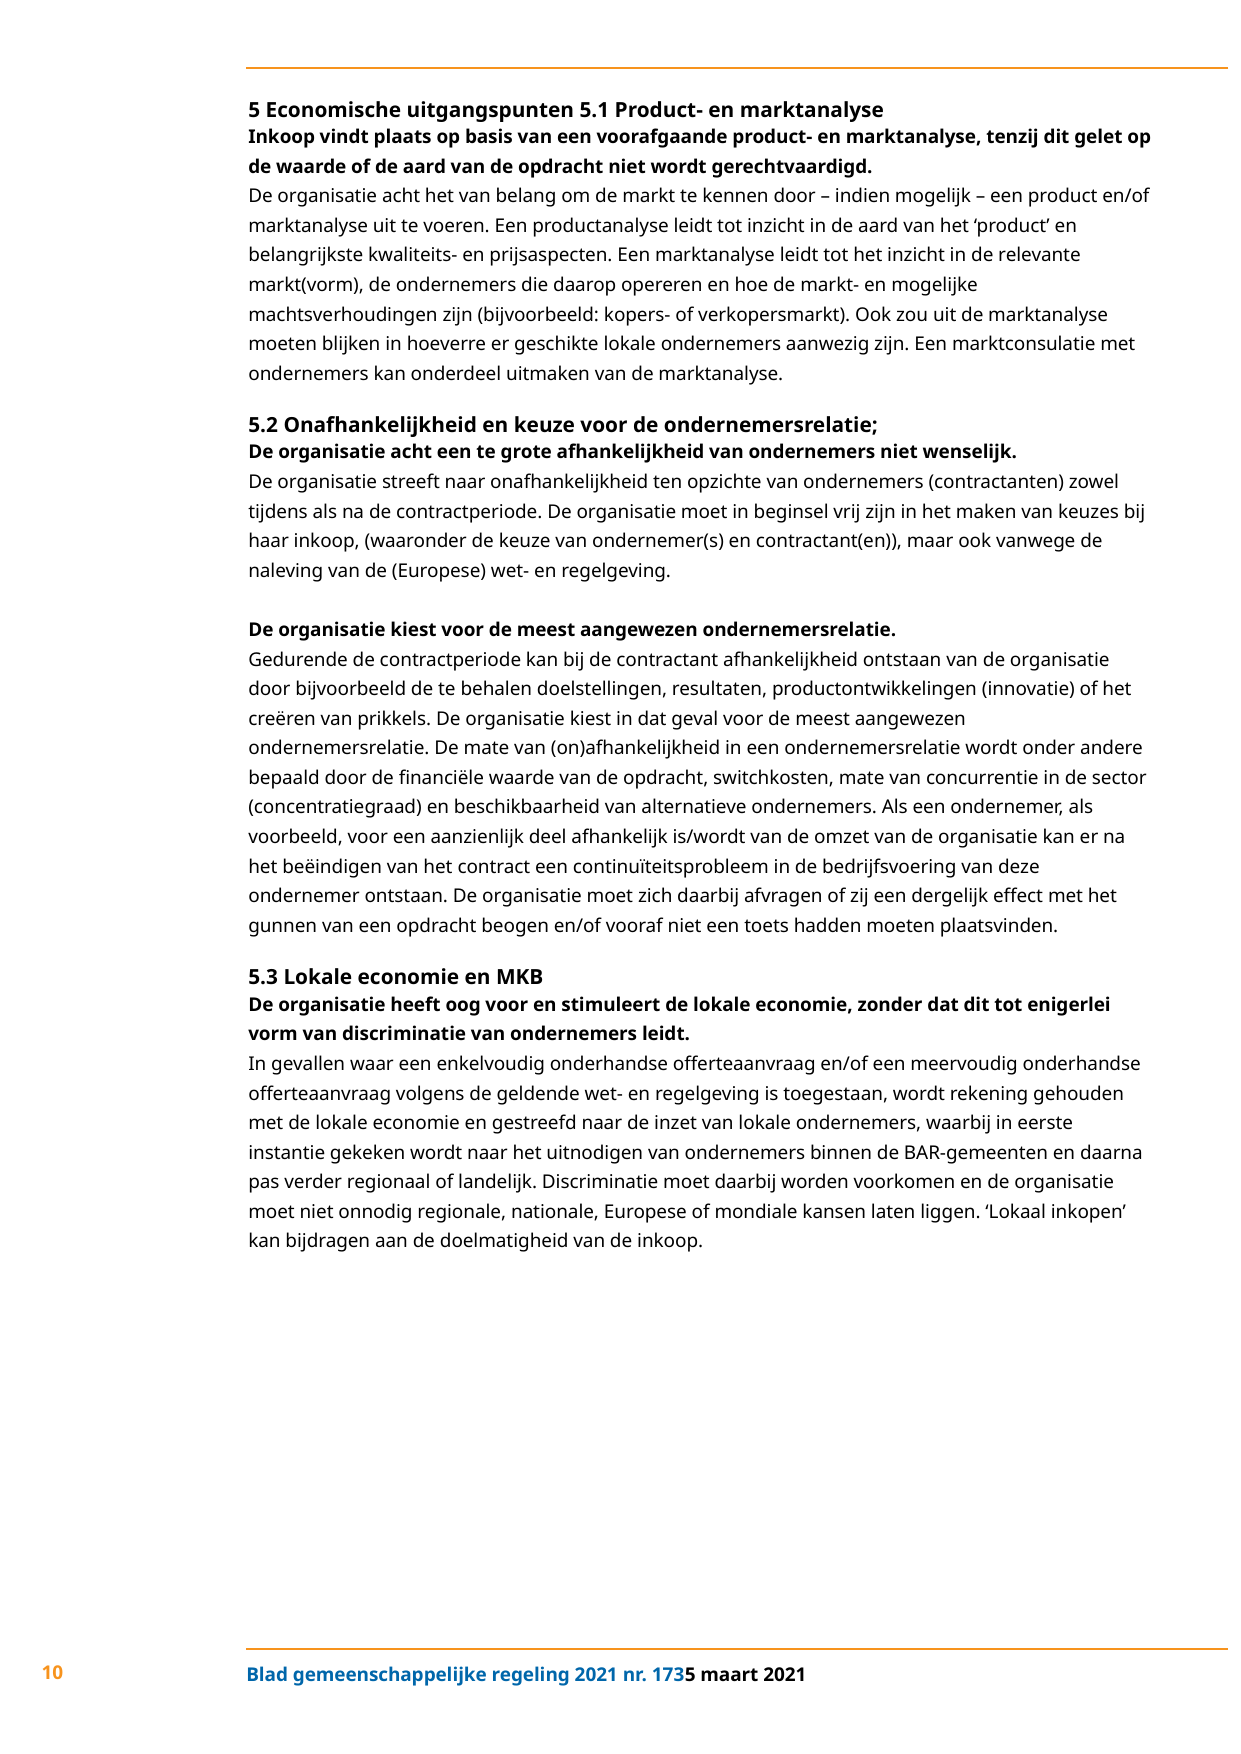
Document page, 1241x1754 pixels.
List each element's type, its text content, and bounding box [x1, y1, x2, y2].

text De organisatie acht een te grote afhankelijkheid van ondernemers niet wenselijk. [248, 439, 1152, 464]
picture [41, 47, 231, 172]
text Inkoop vindt plaats op basis van een voorafgaande product- en marktanalyse, tenzij dit gelet op de waarde of de aard van de opdracht niet wordt gerechtvaardigd. [248, 123, 1152, 178]
text 5.2 Onafhankelijkheid en keuze voor de ondernemersrelatie; [248, 410, 1152, 439]
text De organisatie streeft naar onafhankelijkheid ten opzichte van ondernemers (contractanten) zowel tijdens als na de contractperiode. De organisatie moet in beginsel vrij zijn in het maken van keuzes bij haar inkoop, (waaronder de keuze van ondernemer(s) en contractant(en)), maar ook vanwege de naleving van de (Europese) wet- en regelgeving. [248, 468, 1152, 583]
text 5 Economische uitgangspunten 5.1 Product- en marktanalyse [248, 95, 1152, 123]
text De organisatie heeft oog voor en stimuleert de lokale economie, zonder dat dit tot enigerlei vorm van discriminatie van ondernemers leidt. [248, 991, 1152, 1046]
text In gevallen waar een enkelvoudig onderhandse offerteaanvraag en/of een meervoudig onderhandse offerteaanvraag volgens de geldende wet- en regelgeving is toegestaan, wordt rekening gehouden met de lokale economie en gestreefd naar de inzet van lokale ondernemers, waarbij in eerste instantie gekeken wordt naar het uitnodigen van ondernemers binnen de BAR-gemeenten en daarna pas verder regionaal of landelijk. Discriminatie moet daarbij worden voorkomen en de organisatie moet niet onnodig regionale, nationale, Europese of mondiale kansen laten liggen. ‘Lokaal inkopen’ kan bijdragen aan de doelmatigheid van de inkoop. [248, 1050, 1152, 1253]
text De organisatie kiest voor de meest aangewezen ondernemersrelatie. [248, 616, 1152, 642]
text De organisatie acht het van belang om de markt te kennen door – indien mogelijk – een product en/of marktanalyse uit te voeren. Een productanalyse leidt tot inzicht in de aard van het ‘product’ en belangrijkste kwaliteits- en prijsaspecten. Een marktanalyse leidt tot het inzicht in de relevante markt(vorm), de ondernemers die daarop opereren en hoe de markt- en mogelijke machtsverhoudingen zijn (bijvoorbeeld: kopers- of verkopersmarkt). Ook zou uit de marktanalyse moeten blijken in hoeverre er geschikte lokale ondernemers aanwezig zijn. Een marktconsulatie met ondernemers kan onderdeel uitmaken van de marktanalyse. [248, 182, 1152, 386]
text Gedurende de contractperiode kan bij de contractant afhankelijkheid ontstaan van de organisatie door bijvoorbeeld de te behalen doelstellingen, resultaten, productontwikkelingen (innovatie) of het creëren van prikkels. De organisatie kiest in dat geval voor de meest aangewezen ondernemersrelatie. De mate van (on)afhankelijkheid in een ondernemersrelatie wordt onder andere bepaald door de financiële waarde van de opdracht, switchkosten, mate van concurrentie in de sector (concentratiegraad) en beschikbaarheid van alternatieve ondernemers. Als een ondernemer, als voorbeeld, voor een aanzienlijk deel afhankelijk is/wordt van de omzet van de organisatie kan er na het beëindigen van het contract een continuïteitsprobleem in de bedrijfsvoering van deze ondernemer ontstaan. De organisatie moet zich daarbij afvragen of zij een dergelijk effect met het gunnen van een opdracht beogen en/of vooraf niet een toets hadden moeten plaatsvinden. [248, 646, 1152, 938]
text 5.3 Lokale economie en MKB [248, 962, 1152, 991]
